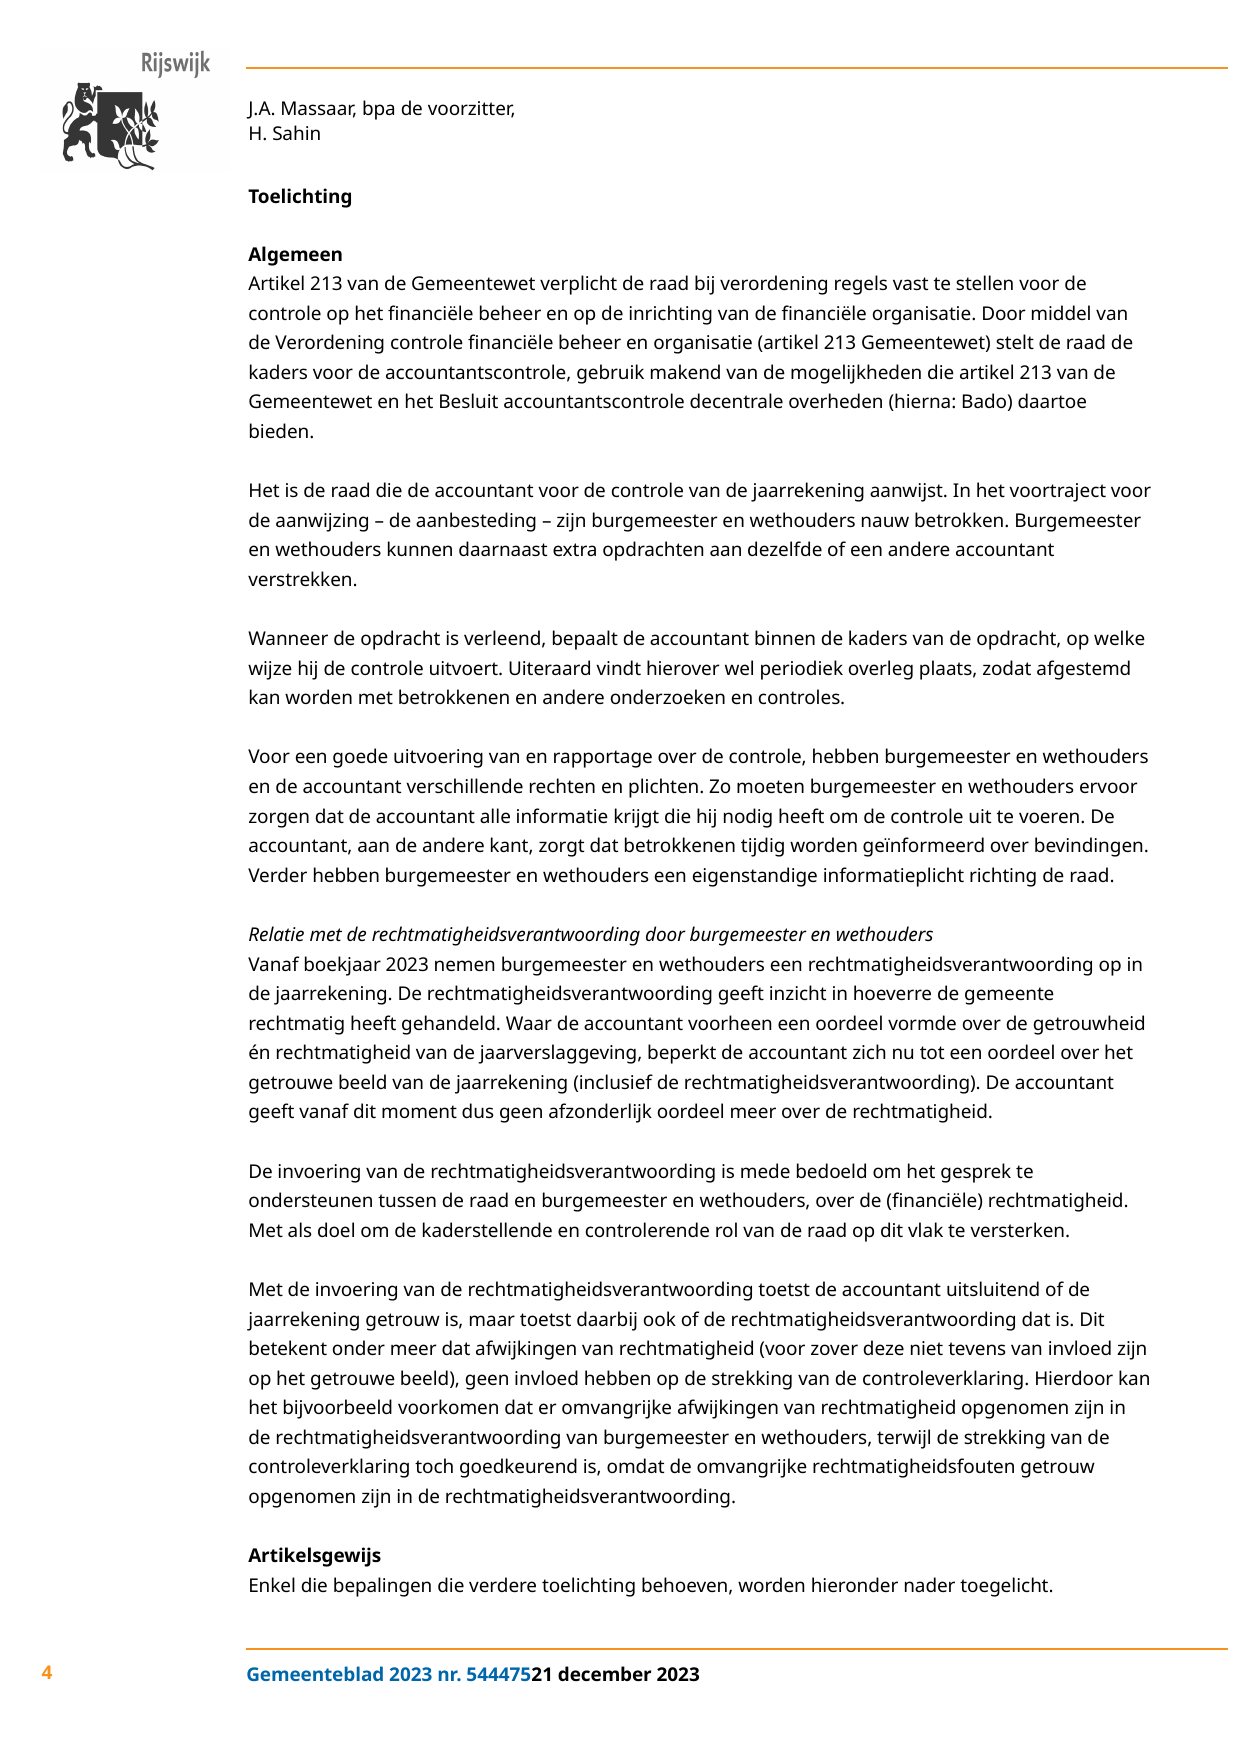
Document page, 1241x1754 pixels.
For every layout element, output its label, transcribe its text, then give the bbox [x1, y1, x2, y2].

text Algemeen [248, 241, 1152, 267]
text Relatie met de rechtmatigheidsverantwoording door burgemeester en wethouders [248, 921, 1152, 947]
text Artikel 213 van de Gemeentewet verplicht de raad bij verordening regels vast te stellen voor de controle op het financiële beheer en op de inrichting van de financiële organisatie. Door middel van de Verordening controle financiële beheer en organisatie (artikel 213 Gemeentewet) stelt de raad de kaders voor de accountantscontrole, gebruik makend van de mogelijkheden die artikel 213 van de Gemeentewet en het Besluit accountantscontrole decentrale overheden (hierna: Bado) daartoe bieden. [248, 270, 1152, 444]
text Vanaf boekjaar 2023 nemen burgemeester en wethouders een rechtmatigheidsverantwoording op in de jaarrekening. De rechtmatigheidsverantwoording geeft inzicht in hoeverre de gemeente rechtmatig heeft gehandeld. Waar de accountant voorheen een oordeel vormde over de getrouwheid én rechtmatigheid van de jaarverslaggeving, beperkt de accountant zich nu tot een oordeel over het getrouwe beeld van de jaarrekening (inclusief de rechtmatigheidsverantwoording). De accountant geeft vanaf dit moment dus geen afzonderlijk oordeel meer over de rechtmatigheid. [248, 951, 1152, 1124]
picture [41, 47, 231, 172]
text H. Sahin [248, 121, 1152, 146]
text J.A. Massaar, bpa de voorzitter, [248, 95, 1152, 121]
text Toelichting [248, 172, 1152, 212]
text Artikelsgewijs [248, 1542, 1152, 1568]
text Met de invoering van de rechtmatigheidsverantwoording toetst de accountant uitsluitend of de jaarrekening getrouw is, maar toetst daarbij ook of de rechtmatigheidsverantwoording dat is. Dit betekent onder meer dat afwijkingen van rechtmatigheid (voor zover deze niet tevens van invloed zijn op het getrouwe beeld), geen invloed hebben op de strekking van de controleverklaring. Hierdoor kan het bijvoorbeeld voorkomen dat er omvangrijke afwijkingen van rechtmatigheid opgenomen zijn in de rechtmatigheidsverantwoording van burgemeester en wethouders, terwijl de strekking van de controleverklaring toch goedkeurend is, omdat de omvangrijke rechtmatigheidsfouten getrouw opgenomen zijn in de rechtmatigheidsverantwoording. [248, 1276, 1152, 1509]
text De invoering van de rechtmatigheidsverantwoording is mede bedoeld om het gesprek te ondersteunen tussen de raad en burgemeester en wethouders, over de (financiële) rechtmatigheid. Met als doel om de kaderstellende en controlerende rol van de raad op dit vlak te versterken. [248, 1158, 1152, 1243]
text Wanneer de opdracht is verleend, bepaalt de accountant binnen de kaders van de opdracht, op welke wijze hij de controle uitvoert. Uiteraard vindt hierover wel periodiek overleg plaats, zodat afgestemd kan worden met betrokkenen en andere onderzoeken en controles. [248, 625, 1152, 710]
text Enkel die bepalingen die verdere toelichting behoeven, worden hieronder nader toegelicht. [248, 1572, 1152, 1598]
text Voor een goede uitvoering van en rapportage over de controle, hebben burgemeester en wethouders en de accountant verschillende rechten en plichten. Zo moeten burgemeester en wethouders ervoor zorgen dat de accountant alle informatie krijgt die hij nodig heeft om de controle uit te voeren. De accountant, aan de andere kant, zorgt dat betrokkenen tijdig worden geïnformeerd over bevindingen. Verder hebben burgemeester en wethouders een eigenstandige informatieplicht richting de raad. [248, 744, 1152, 888]
text Het is de raad die de accountant voor de controle van de jaarrekening aanwijst. In het voortraject voor de aanwijzing – de aanbesteding – zijn burgemeester en wethouders nauw betrokken. Burgemeester en wethouders kunnen daarnaast extra opdrachten aan dezelfde of een andere accountant verstrekken. [248, 477, 1152, 592]
